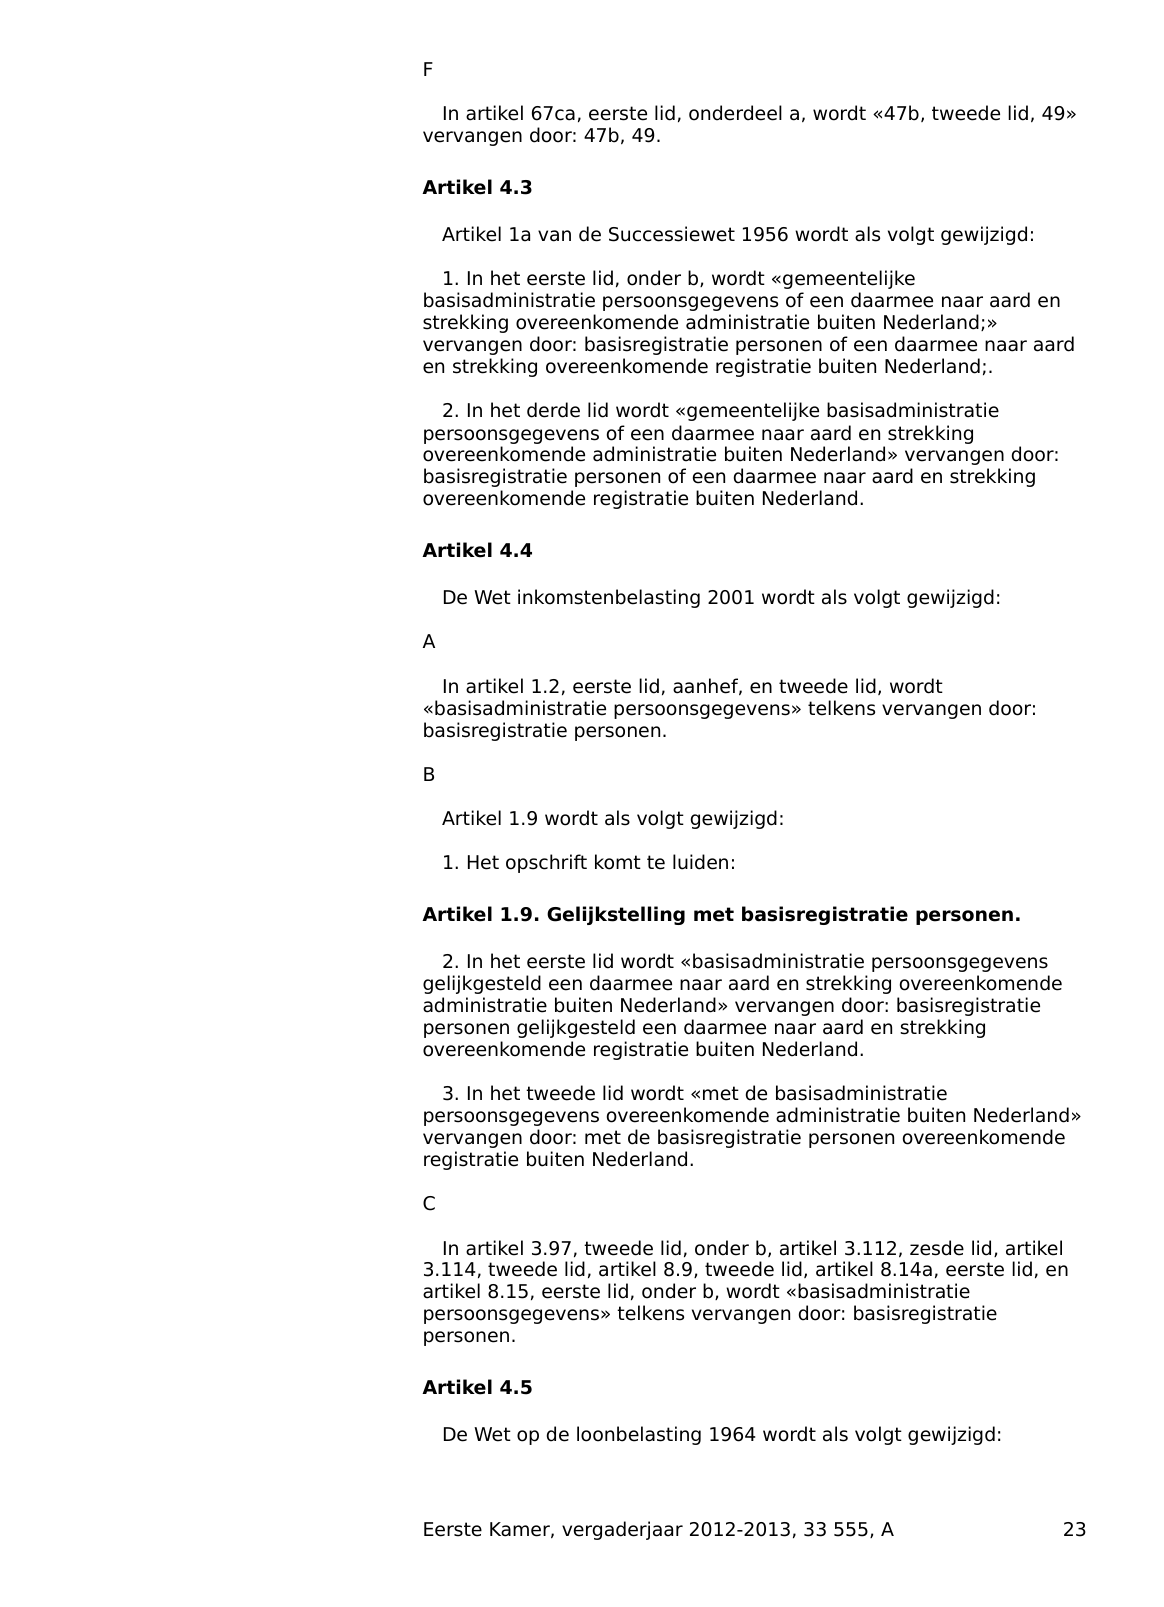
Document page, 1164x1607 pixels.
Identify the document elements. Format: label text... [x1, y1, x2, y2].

text 2. In het derde lid wordt «gemeentelijke basisadministratie persoonsgegevens of een daarmee naar aard en strekking overeenkomende administratie buiten Nederland» vervangen door: basisregistratie personen of een daarmee naar aard en strekking overeenkomende registratie buiten Nederland. [422, 400, 1087, 510]
text De Wet op de loonbelasting 1964 wordt als volgt gewijzigd: [422, 1424, 1087, 1446]
text In artikel 1.2, eerste lid, aanhef, en tweede lid, wordt «basisadministratie persoonsgegevens» telkens vervangen door: basisregistratie personen. [422, 676, 1087, 742]
text De Wet inkomstenbelasting 2001 wordt als volgt gewijzigd: [422, 587, 1087, 609]
text 2. In het eerste lid wordt «basisadministratie persoonsgegevens gelijkgesteld een daarmee naar aard en strekking overeenkomende administratie buiten Nederland» vervangen door: basisregistratie personen gelijkgesteld een daarmee naar aard en strekking overeenkomende registratie buiten Nederland. [422, 951, 1087, 1061]
text In artikel 67ca, eerste lid, onderdeel a, wordt «47b, tweede lid, 49» vervangen door: 47b, 49. [422, 103, 1087, 147]
text C [422, 1193, 1087, 1215]
text B [422, 764, 1087, 786]
text 1. Het opschrift komt te luiden: [422, 852, 1087, 874]
text Artikel 1a van de Successiewet 1956 wordt als volgt gewijzigd: [422, 224, 1087, 246]
subtitle Artikel 1.9. Gelijkstelling met basisregistratie personen. [422, 904, 1087, 926]
text 1. In het eerste lid, onder b, wordt «gemeentelijke basisadministratie persoonsgegevens of een daarmee naar aard en strekking overeenkomende administratie buiten Nederland;» vervangen door: basisregistratie personen of een daarmee naar aard en strekking overeenkomende registratie buiten Nederland;. [422, 268, 1087, 378]
subtitle Artikel 4.3 [422, 177, 1087, 199]
text Artikel 1.9 wordt als volgt gewijzigd: [422, 808, 1087, 830]
text 3. In het tweede lid wordt «met de basisadministratie persoonsgegevens overeenkomende administratie buiten Nederland» vervangen door: met de basisregistratie personen overeenkomende registratie buiten Nederland. [422, 1083, 1087, 1171]
text In artikel 3.97, tweede lid, onder b, artikel 3.112, zesde lid, artikel 3.114, tweede lid, artikel 8.9, tweede lid, artikel 8.14a, eerste lid, en artikel 8.15, eerste lid, onder b, wordt «basisadministratie persoonsgegevens» telkens vervangen door: basisregistratie personen. [422, 1237, 1087, 1347]
subtitle Artikel 4.5 [422, 1377, 1087, 1399]
subtitle Artikel 4.4 [422, 540, 1087, 562]
text A [422, 631, 1087, 653]
text F [422, 59, 1087, 81]
